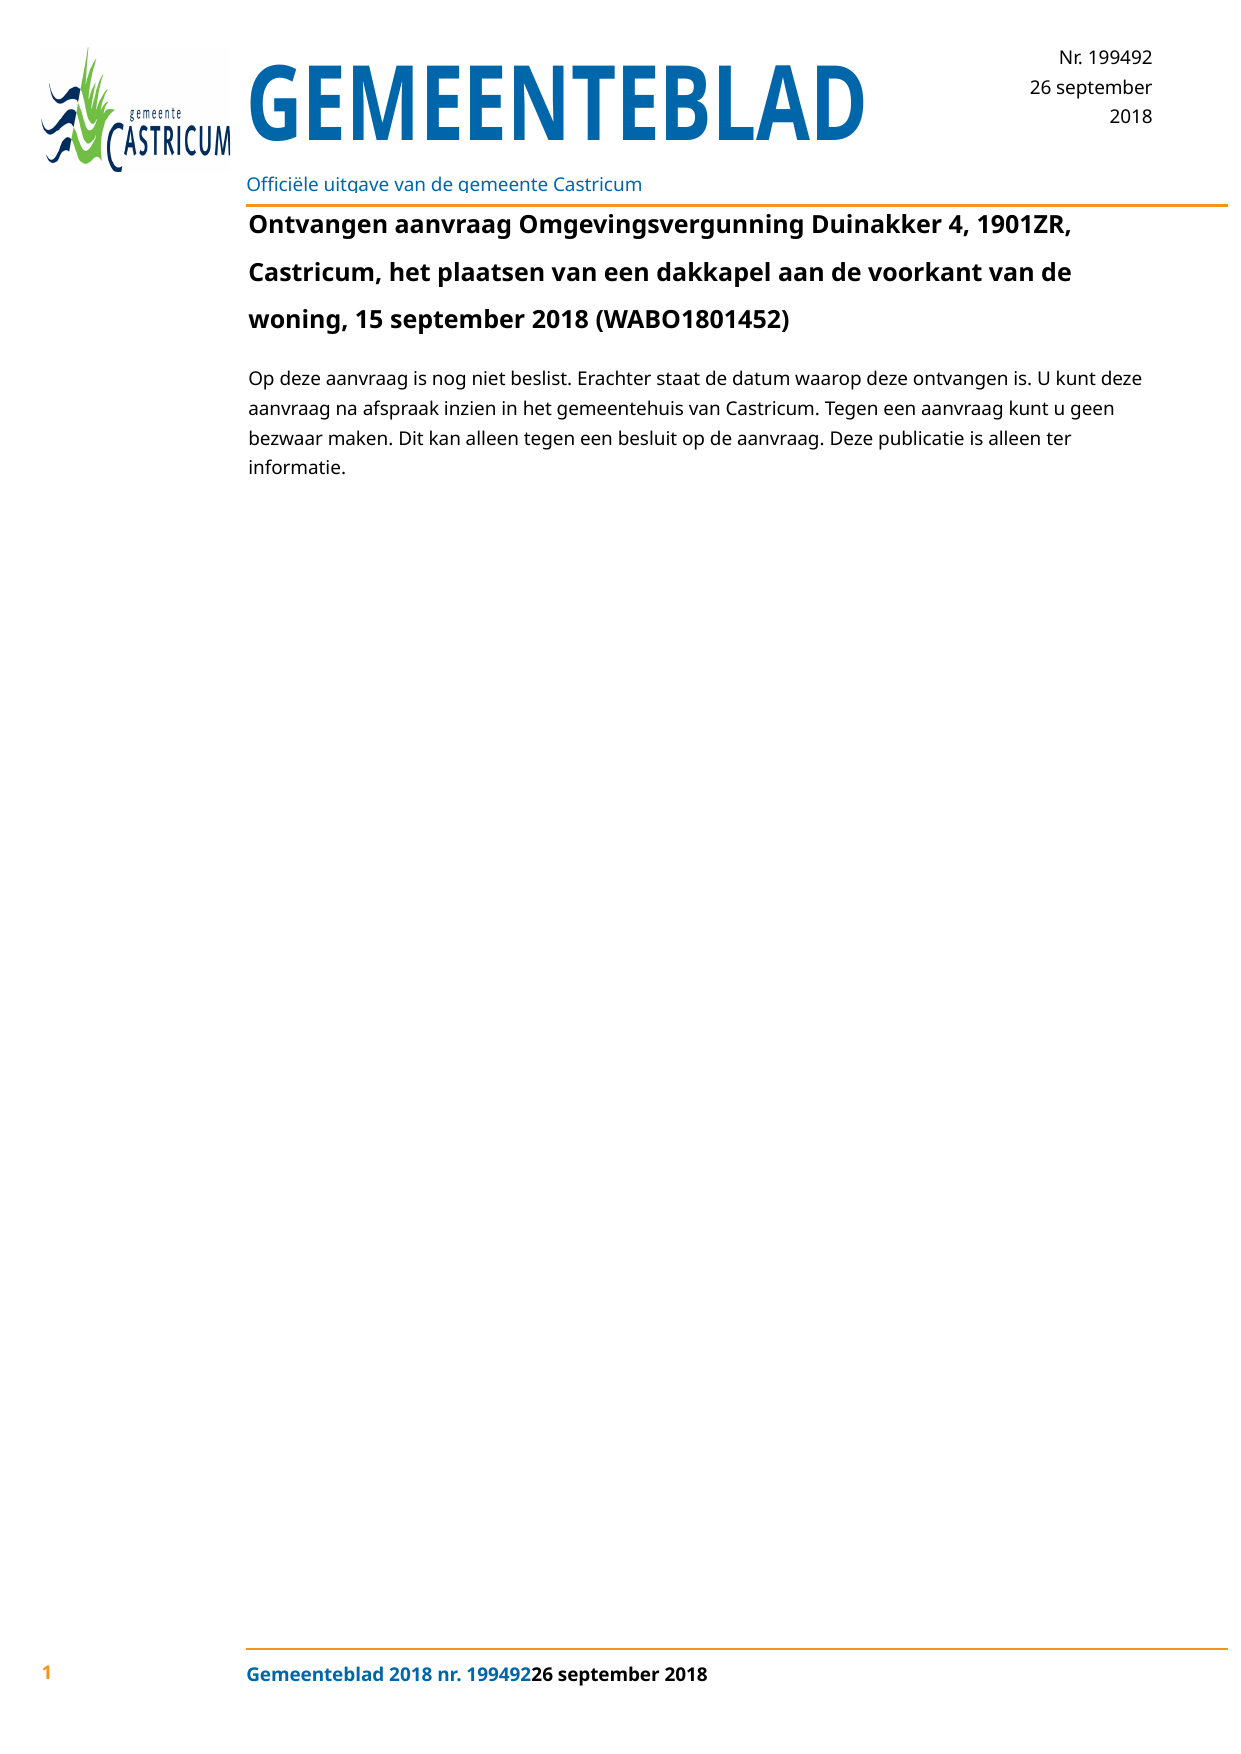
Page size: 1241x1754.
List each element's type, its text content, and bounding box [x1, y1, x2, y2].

picture [41, 47, 231, 172]
text Op deze aanvraag is nog niet beslist. Erachter staat de datum waarop deze ontvangen is. U kunt deze aanvraag na afspraak inzien in het gemeentehuis van Castricum. Tegen een aanvraag kunt u geen bezwaar maken. Dit kan alleen tegen een besluit op de aanvraag. Deze publicatie is alleen ter informatie. [248, 366, 1152, 480]
text Ontvangen aanvraag Omgevingsvergunning Duinakker 4, 1901ZR, Castricum, het plaatsen van een dakkapel aan de voorkant van de woning, 15 september 2018 (WABO1801452) [248, 207, 1152, 336]
